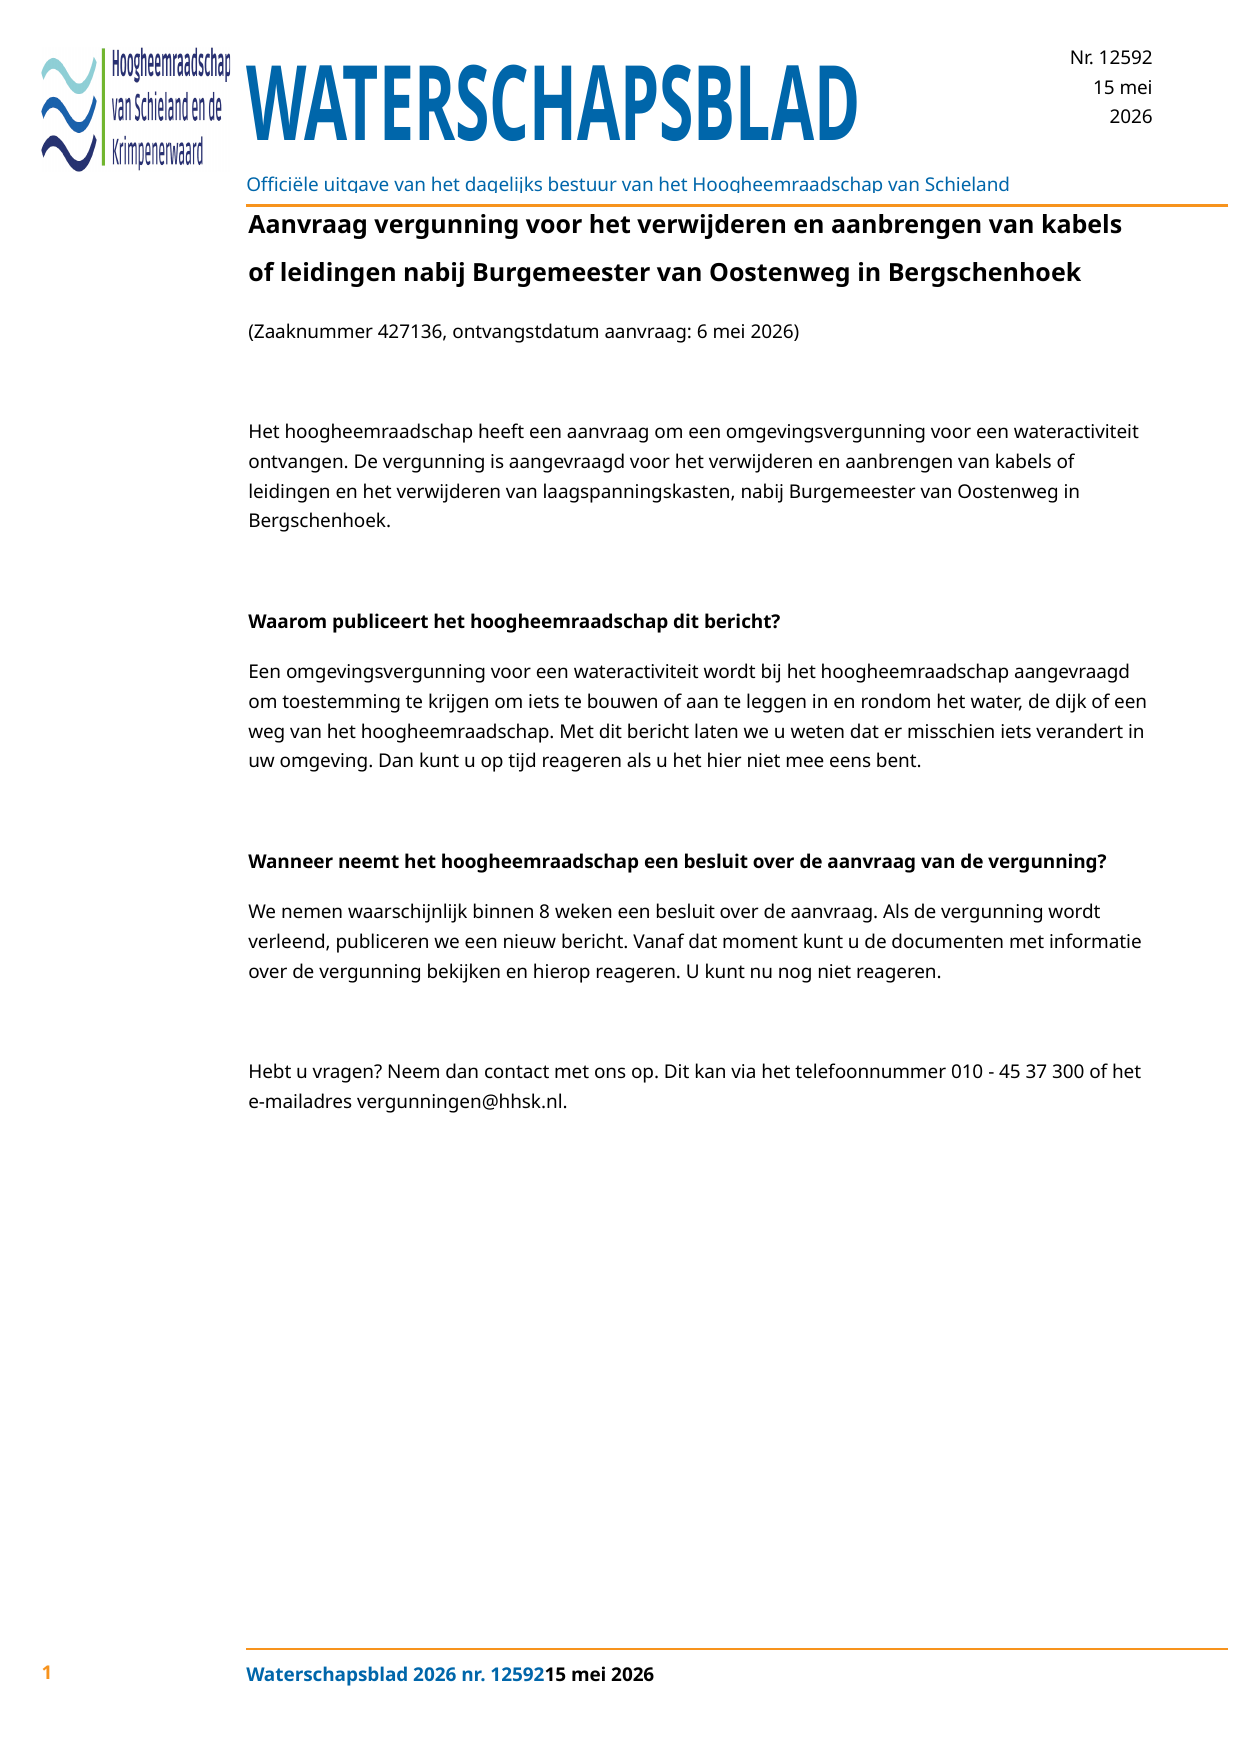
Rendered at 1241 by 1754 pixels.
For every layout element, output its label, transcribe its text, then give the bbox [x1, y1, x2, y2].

text Een omgevingsvergunning voor een wateractiviteit wordt bij het hoogheemraadschap aangevraagd om toestemming te krijgen om iets te bouwen of aan te leggen in en rondom het water, de dijk of een weg van het hoogheemraadschap. Met dit bericht laten we u weten dat er misschien iets verandert in uw omgeving. Dan kunt u op tijd reageren als u het hier niet mee eens bent. [248, 659, 1152, 773]
text Waarom publiceert het hoogheemraadschap dit bericht? [248, 608, 1152, 634]
text Hebt u vragen? Neem dan contact met ons op. Dit kan via het telefoonnummer 010 - 45 37 300 of het e-mailadres vergunningen@hhsk.nl. [248, 1059, 1152, 1114]
text Het hoogheemraadschap heeft een aanvraag om een omgevingsvergunning voor een wateractiviteit ontvangen. De vergunning is aangevraagd voor het verwijderen en aanbrengen van kabels of leidingen en het verwijderen van laagspanningskasten, nabij Burgemeester van Oostenweg in Bergschenhoek. [248, 419, 1152, 533]
text (Zaaknummer 427136, ontvangstdatum aanvraag: 6 mei 2026) [248, 318, 1152, 344]
text We nemen waarschijnlijk binnen 8 weken een besluit over de aanvraag. Als de vergunning wordt verleend, publiceren we een nieuw bericht. Vanaf dat moment kunt u de documenten met informatie over de vergunning bekijken en hierop reageren. U kunt nu nog niet reageren. [248, 899, 1152, 984]
text Wanneer neemt het hoogheemraadschap een besluit over de aanvraag van de vergunning? [248, 848, 1152, 874]
picture [41, 47, 231, 172]
text Aanvraag vergunning voor het verwijderen en aanbrengen van kabels of leidingen nabij Burgemeester van Oostenweg in Bergschenhoek [248, 207, 1152, 288]
